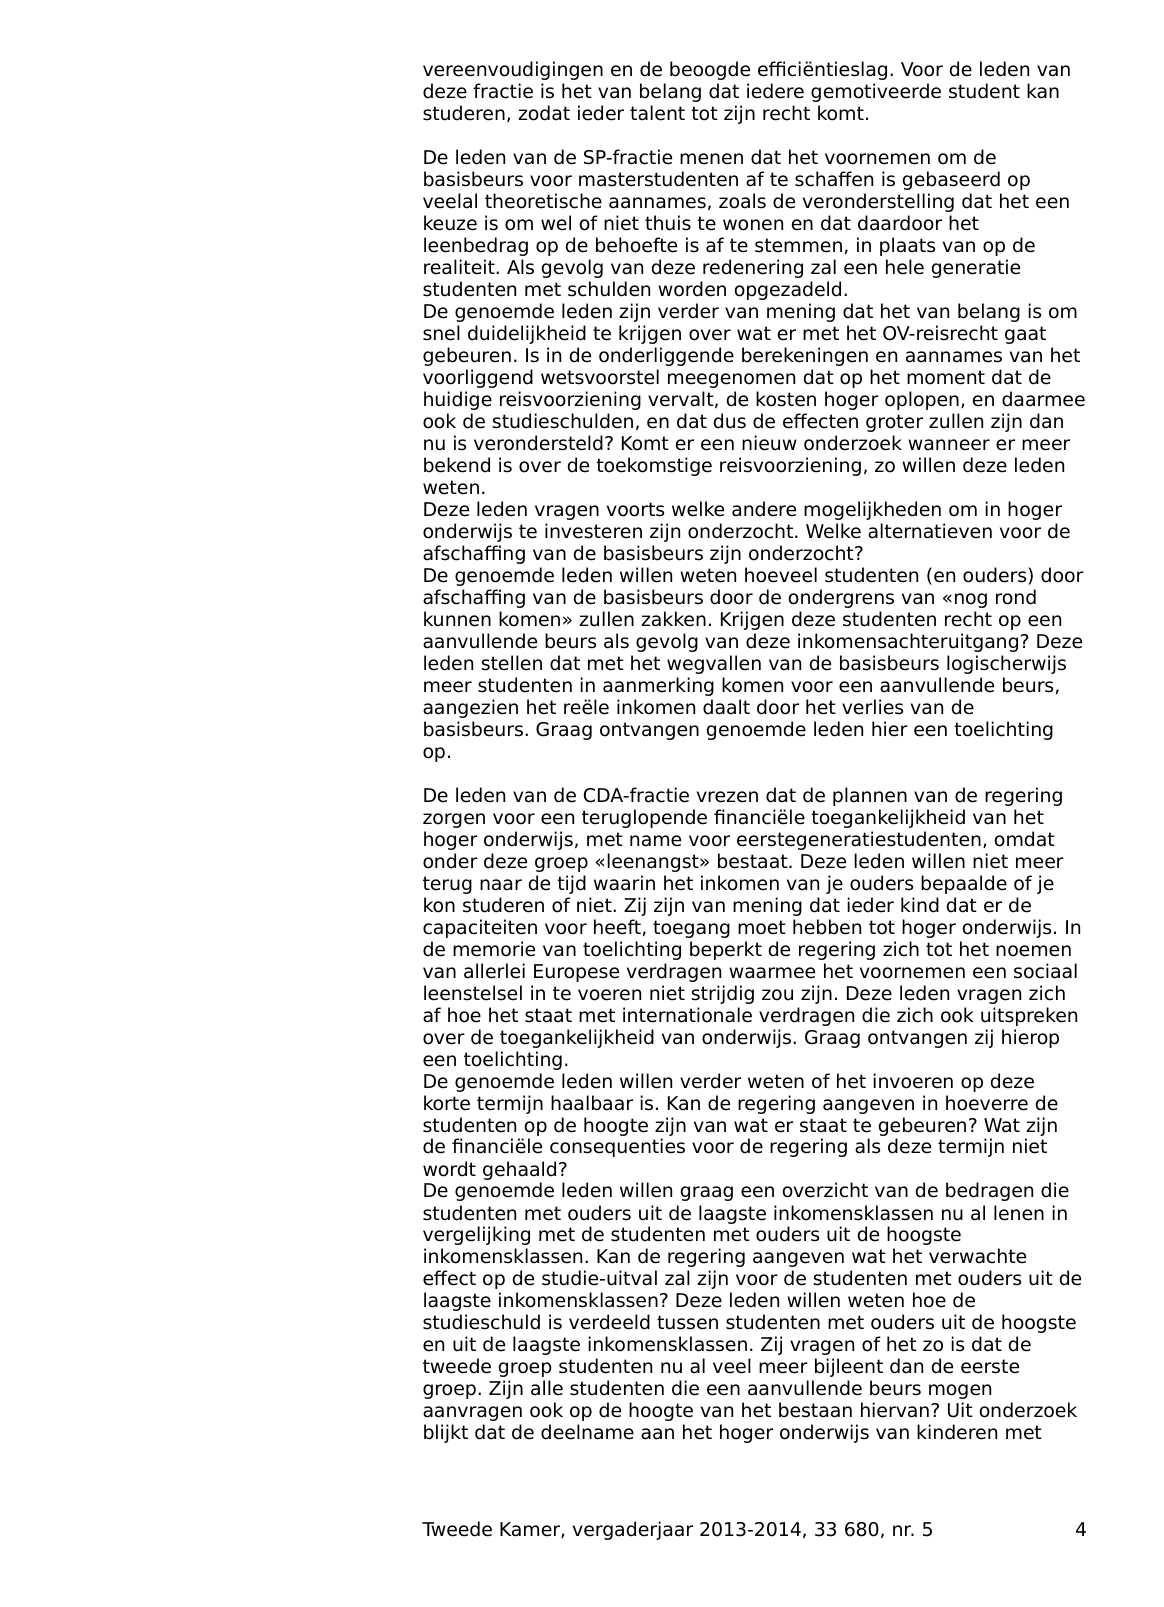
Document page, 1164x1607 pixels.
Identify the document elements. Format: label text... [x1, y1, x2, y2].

text De leden van de SP-fractie menen dat het voornemen om de basisbeurs voor masterstudenten af te schaffen is gebaseerd op veelal theoretische aannames, zoals de veronderstelling dat het een keuze is om wel of niet thuis te wonen en dat daardoor het leenbedrag op de behoefte is af te stemmen, in plaats van op de realiteit. Als gevolg van deze redenering zal een hele generatie studenten met schulden worden opgezadeld. [422, 147, 1087, 301]
text De genoemde leden zijn verder van mening dat het van belang is om snel duidelijkheid te krijgen over wat er met het OV-reisrecht gaat gebeuren. Is in de onderliggende berekeningen en aannames van het voorliggend wetsvoorstel meegenomen dat op het moment dat de huidige reisvoorziening vervalt, de kosten hoger oplopen, en daarmee ook de studieschulden, en dat dus de effecten groter zullen zijn dan nu is verondersteld? Komt er een nieuw onderzoek wanneer er meer bekend is over de toekomstige reisvoorziening, zo willen deze leden weten. [422, 301, 1087, 499]
text De leden van de CDA-fractie vrezen dat de plannen van de regering zorgen voor een teruglopende financiële toegankelijkheid van het hoger onderwijs, met name voor eerstegeneratiestudenten, omdat onder deze groep «leenangst» bestaat. Deze leden willen niet meer terug naar de tijd waarin het inkomen van je ouders bepaalde of je kon studeren of niet. Zij zijn van mening dat ieder kind dat er de capaciteiten voor heeft, toegang moet hebben tot hoger onderwijs. In de memorie van toelichting beperkt de regering zich tot het noemen van allerlei Europese verdragen waarmee het voornemen een sociaal leenstelsel in te voeren niet strijdig zou zijn. Deze leden vragen zich af hoe het staat met internationale verdragen die zich ook uitspreken over de toegankelijkheid van onderwijs. Graag ontvangen zij hierop een toelichting. [422, 785, 1087, 1071]
text De genoemde leden willen weten hoeveel studenten (en ouders) door afschaffing van de basisbeurs door de ondergrens van «nog rond kunnen komen» zullen zakken. Krijgen deze studenten recht op een aanvullende beurs als gevolg van deze inkomensachteruitgang? Deze leden stellen dat met het wegvallen van de basisbeurs logischerwijs meer studenten in aanmerking komen voor een aanvullende beurs, aangezien het reële inkomen daalt door het verlies van de basisbeurs. Graag ontvangen genoemde leden hier een toelichting op. [422, 565, 1087, 763]
text De genoemde leden willen graag een overzicht van de bedragen die studenten met ouders uit de laagste inkomensklassen nu al lenen in vergelijking met de studenten met ouders uit de hoogste inkomensklassen. Kan de regering aangeven wat het verwachte effect op de studie-uitval zal zijn voor de studenten met ouders uit de laagste inkomensklassen? Deze leden willen weten hoe de studieschuld is verdeeld tussen studenten met ouders uit de hoogste en uit de laagste inkomensklassen. Zij vragen of het zo is dat de tweede groep studenten nu al veel meer bijleent dan de eerste groep. Zijn alle studenten die een aanvullende beurs mogen aanvragen ook op de hoogte van het bestaan hiervan? Uit onderzoek blijkt dat de deelname aan het hoger onderwijs van kinderen met [422, 1180, 1087, 1444]
text Deze leden vragen voorts welke andere mogelijkheden om in hoger onderwijs te investeren zijn onderzocht. Welke alternatieven voor de afschaffing van de basisbeurs zijn onderzocht? [422, 499, 1087, 565]
text vereenvoudigingen en de beoogde efficiëntieslag. Voor de leden van deze fractie is het van belang dat iedere gemotiveerde student kan studeren, zodat ieder talent tot zijn recht komt. [422, 59, 1087, 125]
text De genoemde leden willen verder weten of het invoeren op deze korte termijn haalbaar is. Kan de regering aangeven in hoeverre de studenten op de hoogte zijn van wat er staat te gebeuren? Wat zijn de financiële consequenties voor de regering als deze termijn niet wordt gehaald? [422, 1071, 1087, 1180]
